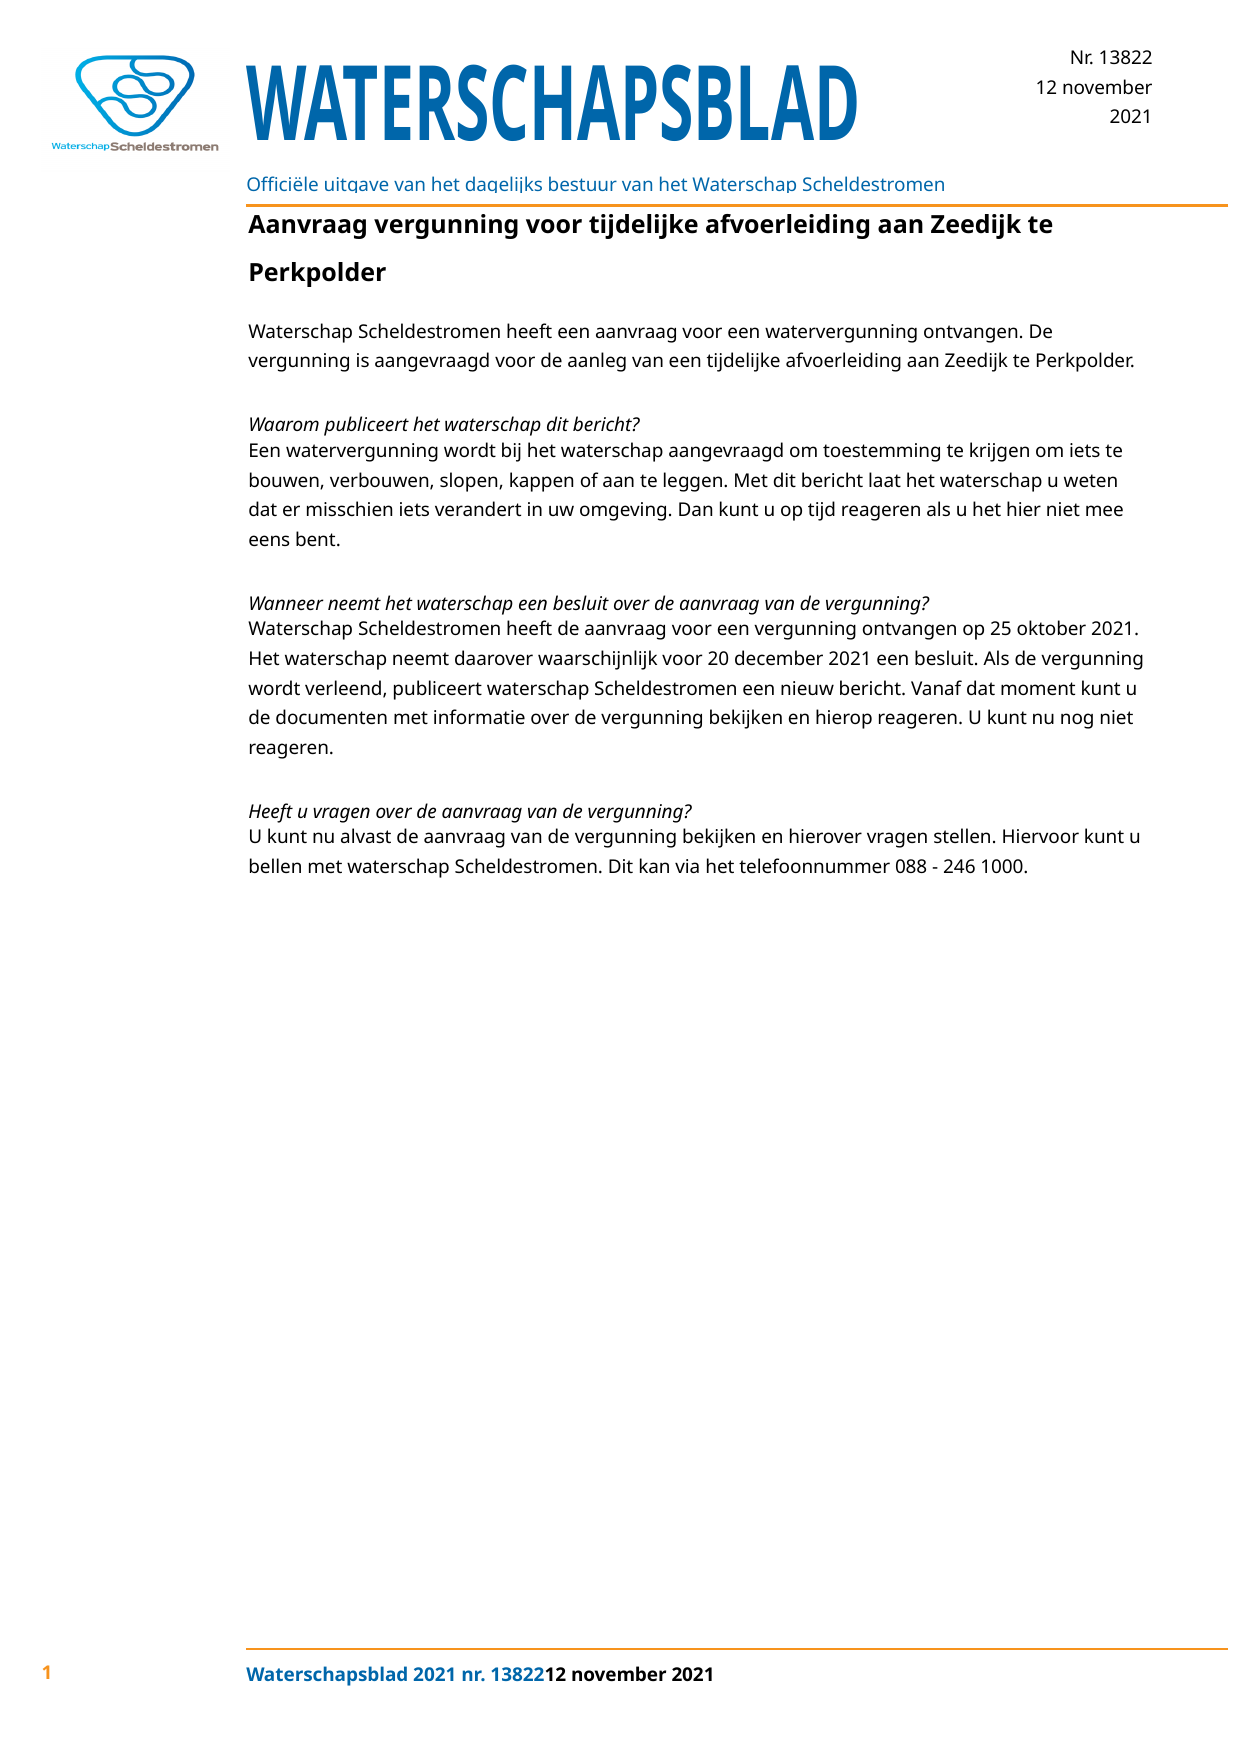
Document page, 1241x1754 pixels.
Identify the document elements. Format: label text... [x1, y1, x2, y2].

text Waarom publiceert het waterschap dit bericht? [248, 411, 1152, 437]
text Aanvraag vergunning voor tijdelijke afvoerleiding aan Zeedijk te Perkpolder [248, 207, 1152, 288]
text Een watervergunning wordt bij het waterschap aangevraagd om toestemming te krijgen om iets te bouwen, verbouwen, slopen, kappen of aan te leggen. Met dit bericht laat het waterschap u weten dat er misschien iets verandert in uw omgeving. Dan kunt u op tijd reageren als u het hier niet mee eens bent. [248, 437, 1152, 552]
text U kunt nu alvast de aanvraag van de vergunning bekijken en hierover vragen stellen. Hiervoor kunt u bellen met waterschap Scheldestromen. Dit kan via het telefoonnummer 088 - 246 1000. [248, 824, 1152, 879]
picture [41, 47, 231, 172]
text Wanneer neemt het waterschap een besluit over de aanvraag van de vergunning? [248, 590, 1152, 616]
text Heeft u vragen over de aanvraag van de vergunning? [248, 798, 1152, 824]
text Waterschap Scheldestromen heeft een aanvraag voor een watervergunning ontvangen. De vergunning is aangevraagd voor de aanleg van een tijdelijke afvoerleiding aan Zeedijk te Perkpolder. [248, 318, 1152, 373]
text Waterschap Scheldestromen heeft de aanvraag voor een vergunning ontvangen op 25 oktober 2021. Het waterschap neemt daarover waarschijnlijk voor 20 december 2021 een besluit. Als de vergunning wordt verleend, publiceert waterschap Scheldestromen een nieuw bericht. Vanaf dat moment kunt u de documenten met informatie over de vergunning bekijken en hierop reageren. U kunt nu nog niet reageren. [248, 616, 1152, 760]
